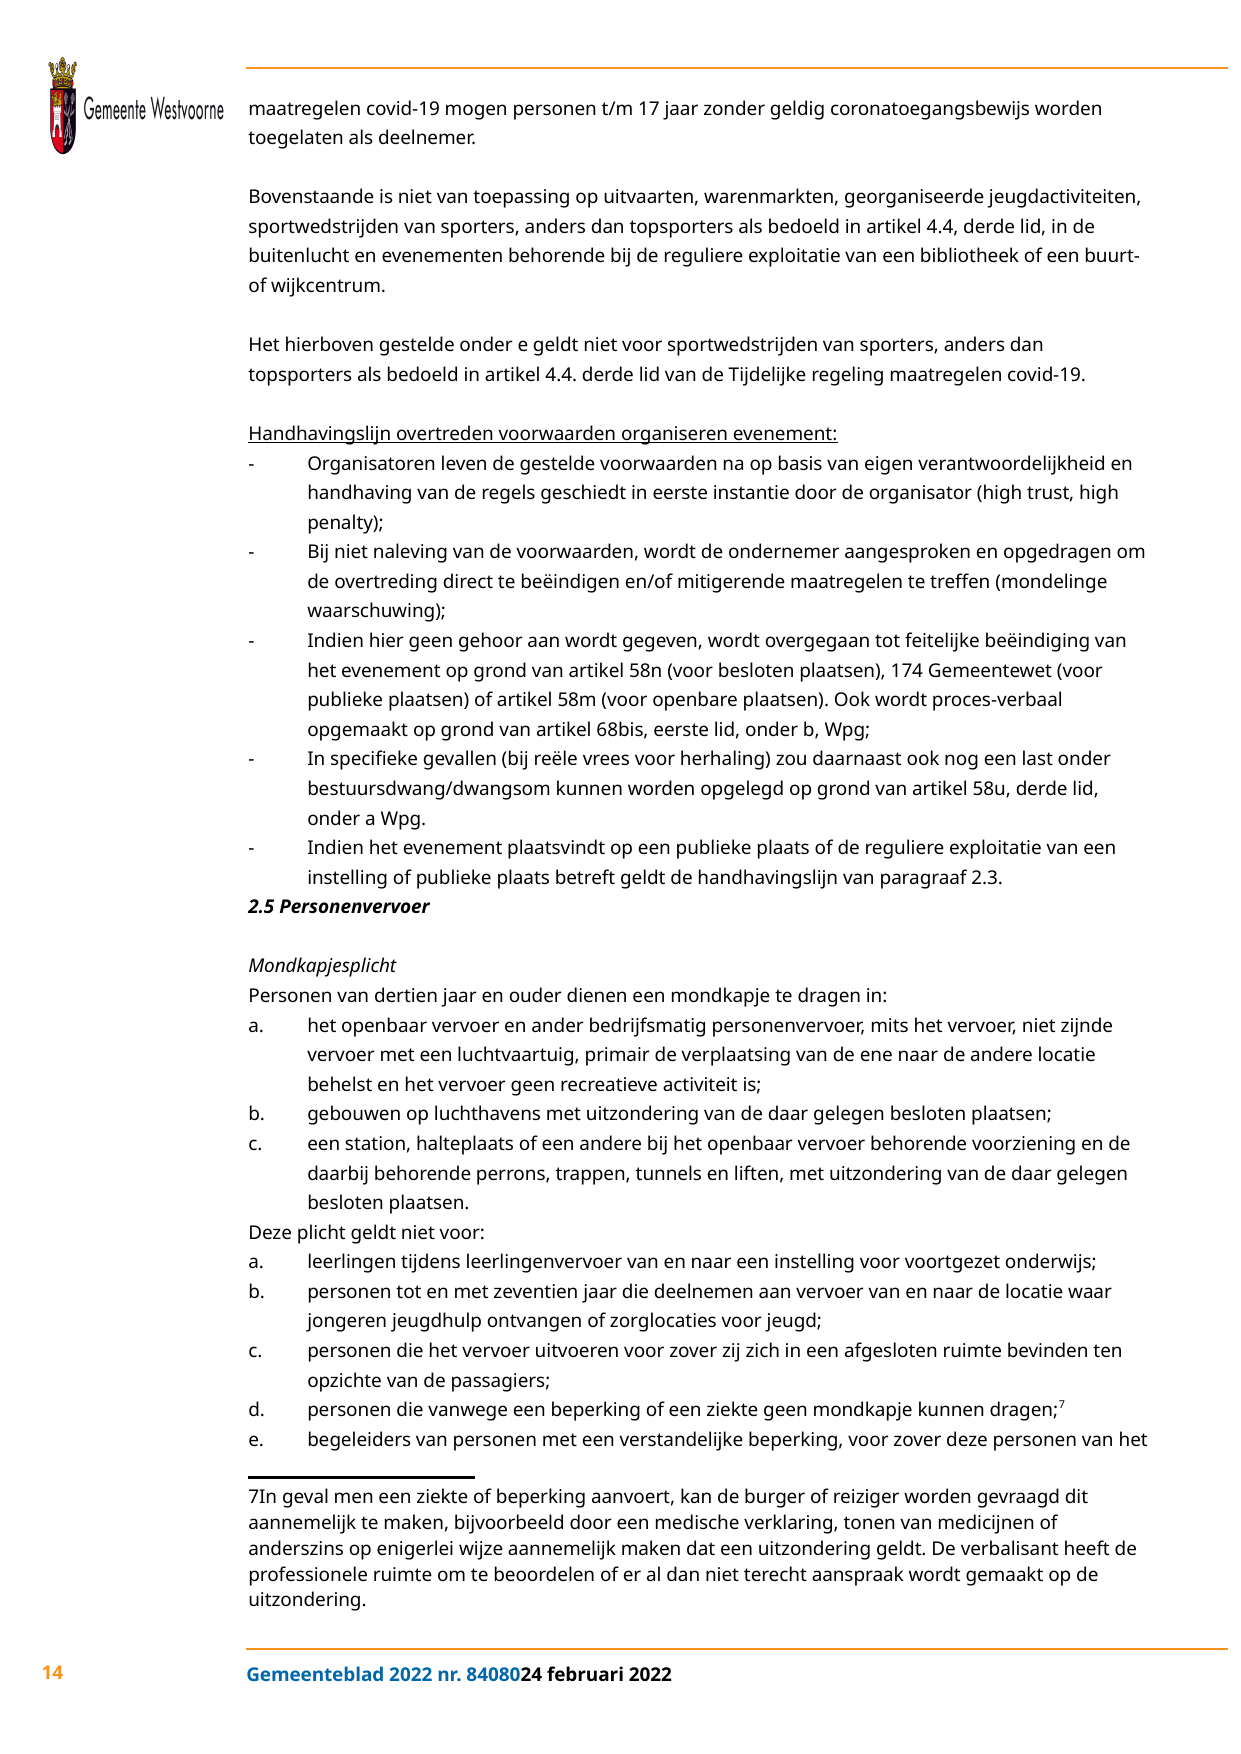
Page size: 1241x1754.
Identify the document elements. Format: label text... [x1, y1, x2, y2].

picture [41, 47, 231, 172]
list het openbaar vervoer en ander bedrijfsmatig personenvervoer, mits het vervoer, niet zijnde vervoer met een luchtvaartuig, primair de verplaatsing van de ene naar de andere locatie behelst en het vervoer geen recreatieve activiteit is; [248, 1012, 1152, 1097]
list In geval men een ziekte of beperking aanvoert, kan de burger of reiziger worden gevraagd dit aannemelijk te maken, bijvoorbeeld door een medische verklaring, tonen van medicijnen of anderszins op enigerlei wijze aannemelijk maken dat een uitzondering geldt. De verbalisant heeft de professionele ruimte om te beoordelen of er al dan niet terecht aanspraak wordt gemaakt op de uitzondering. [248, 1483, 1152, 1612]
list begeleiders van personen met een verstandelijke beperking, voor zover deze personen van het [248, 1426, 1152, 1452]
text 2.5 Personenvervoer [248, 893, 1152, 919]
text maatregelen covid-19 mogen personen t/m 17 jaar zonder geldig coronatoegangsbewijs worden toegelaten als deelnemer. [248, 95, 1152, 150]
list gebouwen op luchthavens met uitzondering van de daar gelegen besloten plaatsen; [248, 1101, 1152, 1126]
list leerlingen tijdens leerlingenvervoer van en naar een instelling voor voortgezet onderwijs; [248, 1248, 1152, 1274]
list een station, halteplaats of een andere bij het openbaar vervoer behorende voorziening en de daarbij behorende perrons, trappen, tunnels en liften, met uitzondering van de daar gelegen besloten plaatsen. [248, 1130, 1152, 1215]
text Bovenstaande is niet van toepassing op uitvaarten, warenmarkten, georganiseerde jeugdactiviteiten, sportwedstrijden van sporters, anders dan topsporters als bedoeld in artikel 4.4, derde lid, in de buitenlucht en evenementen behorende bij de reguliere exploitatie van een bibliotheek of een buurt- of wijkcentrum. [248, 183, 1152, 298]
list Indien het evenement plaatsvindt op een publieke plaats of de reguliere exploitatie van een instelling of publieke plaats betreft geldt de handhavingslijn van paragraaf 2.3. [248, 834, 1152, 890]
text Personen van dertien jaar en ouder dienen een mondkapje te dragen in: [248, 982, 1152, 1008]
list Indien hier geen gehoor aan wordt gegeven, wordt overgegaan tot feitelijke beëindiging van het evenement op grond van artikel 58n (voor besloten plaatsen), 174 Gemeentewet (voor publieke plaatsen) of artikel 58m (voor openbare plaatsen). Ook wordt proces-verbaal opgemaakt op grond van artikel 68bis, eerste lid, onder b, Wpg; [248, 627, 1152, 742]
list Organisatoren leven de gestelde voorwaarden na op basis van eigen verantwoordelijkheid en handhaving van de regels geschiedt in eerste instantie door de organisator (high trust, high penalty); [248, 450, 1152, 535]
list personen die vanwege een beperking of een ziekte geen mondkapje kunnen dragen; [248, 1396, 1152, 1422]
list In specifieke gevallen (bij reële vrees voor herhaling) zou daarnaast ook nog een last onder bestuursdwang/dwangsom kunnen worden opgelegd op grond van artikel 58u, derde lid, onder a Wpg. [248, 746, 1152, 831]
list Bij niet naleving van de voorwaarden, wordt de ondernemer aangesproken en opgedragen om de overtreding direct te beëindigen en/of mitigerende maatregelen te treffen (mondelinge waarschuwing); [248, 538, 1152, 623]
text Mondkapjesplicht [248, 953, 1152, 978]
text Het hierboven gestelde onder e geldt niet voor sportwedstrijden van sporters, anders dan topsporters als bedoeld in artikel 4.4. derde lid van de Tijdelijke regeling maatregelen covid-19. [248, 331, 1152, 387]
text Deze plicht geldt niet voor: [248, 1219, 1152, 1245]
text Handhavingslijn overtreden voorwaarden organiseren evenement: [248, 420, 1152, 446]
list personen tot en met zeventien jaar die deelnemen aan vervoer van en naar de locatie waar jongeren jeugdhulp ontvangen of zorglocaties voor jeugd; [248, 1278, 1152, 1333]
list personen die het vervoer uitvoeren voor zover zij zich in een afgesloten ruimte bevinden ten opzichte van de passagiers; [248, 1337, 1152, 1393]
